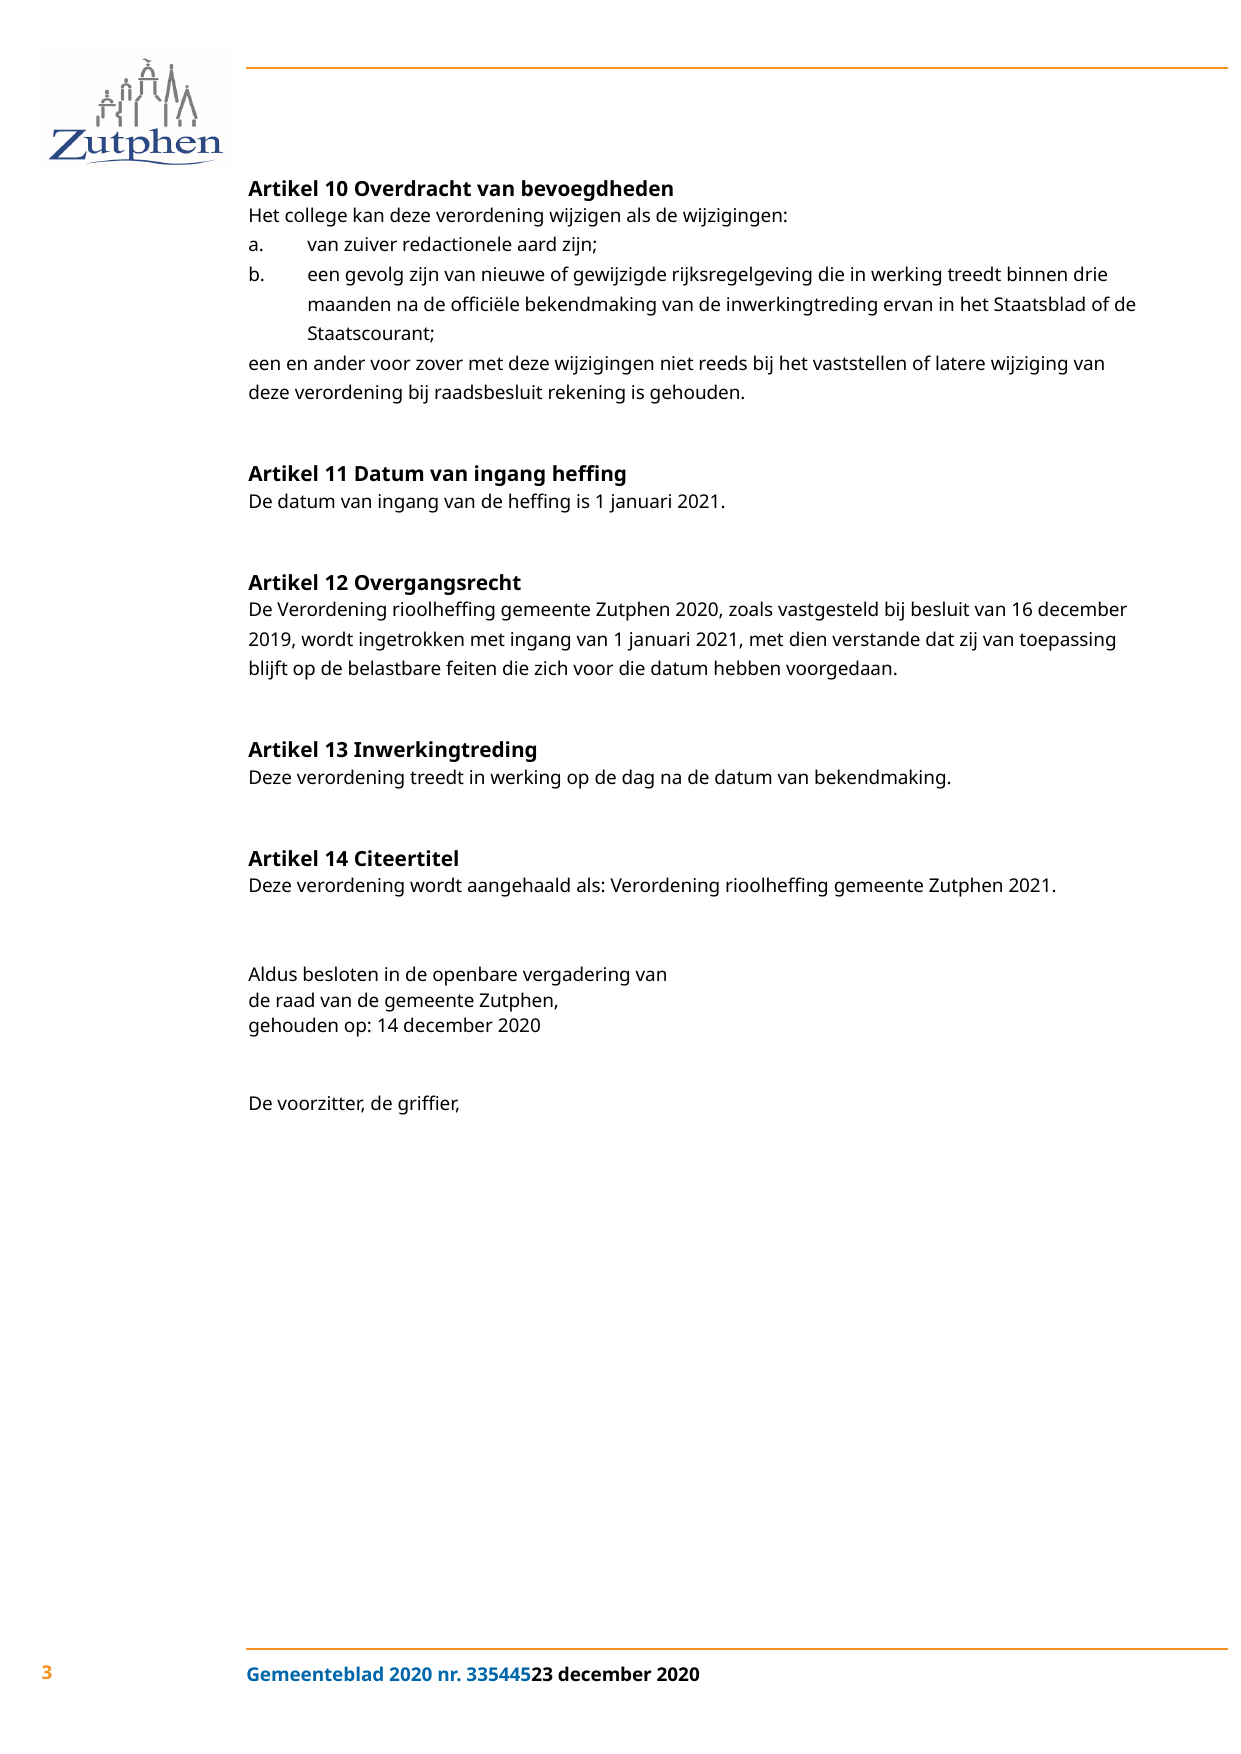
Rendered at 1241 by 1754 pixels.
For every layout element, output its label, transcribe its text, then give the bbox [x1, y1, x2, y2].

picture [41, 47, 231, 172]
text Artikel 12 Overgangsrecht [248, 568, 1152, 596]
text De datum van ingang van de heffing is 1 januari 2021. [248, 488, 1152, 514]
text Artikel 10 Overdracht van bevoegdheden [248, 174, 1152, 202]
text De Verordening rioolheffing gemeente Zutphen 2020, zoals vastgesteld bij besluit van 16 december 2019, wordt ingetrokken met ingang van 1 januari 2021, met dien verstande dat zij van toepassing blijft op de belastbare feiten die zich voor die datum hebben voorgedaan. [248, 596, 1152, 681]
list van zuiver redactionele aard zijn; [248, 232, 1152, 257]
text Deze verordening wordt aangehaald als: Verordening rioolheffing gemeente Zutphen 2021. [248, 872, 1152, 898]
text gehouden op: 14 december 2020 [248, 1013, 1152, 1038]
text Artikel 13 Inwerkingtreding [248, 736, 1152, 764]
text de raad van de gemeente Zutphen, [248, 987, 1152, 1013]
text Het college kan deze verordening wijzigen als de wijzigingen: [248, 202, 1152, 228]
text Artikel 11 Datum van ingang heffing [248, 459, 1152, 488]
text een en ander voor zover met deze wijzigingen niet reeds bij het vaststellen of latere wijziging van deze verordening bij raadsbesluit rekening is gehouden. [248, 350, 1152, 405]
text Deze verordening treedt in werking op de dag na de datum van bekendmaking. [248, 764, 1152, 790]
text Aldus besloten in de openbare vergadering van [248, 961, 1152, 987]
text Artikel 14 Citeertitel [248, 844, 1152, 872]
text De voorzitter, de griffier, [248, 1090, 1152, 1116]
list een gevolg zijn van nieuwe of gewijzigde rijksregelgeving die in werking treedt binnen drie maanden na de officiële bekendmaking van de inwerkingtreding ervan in het Staatsblad of de Staatscourant; [248, 261, 1152, 346]
